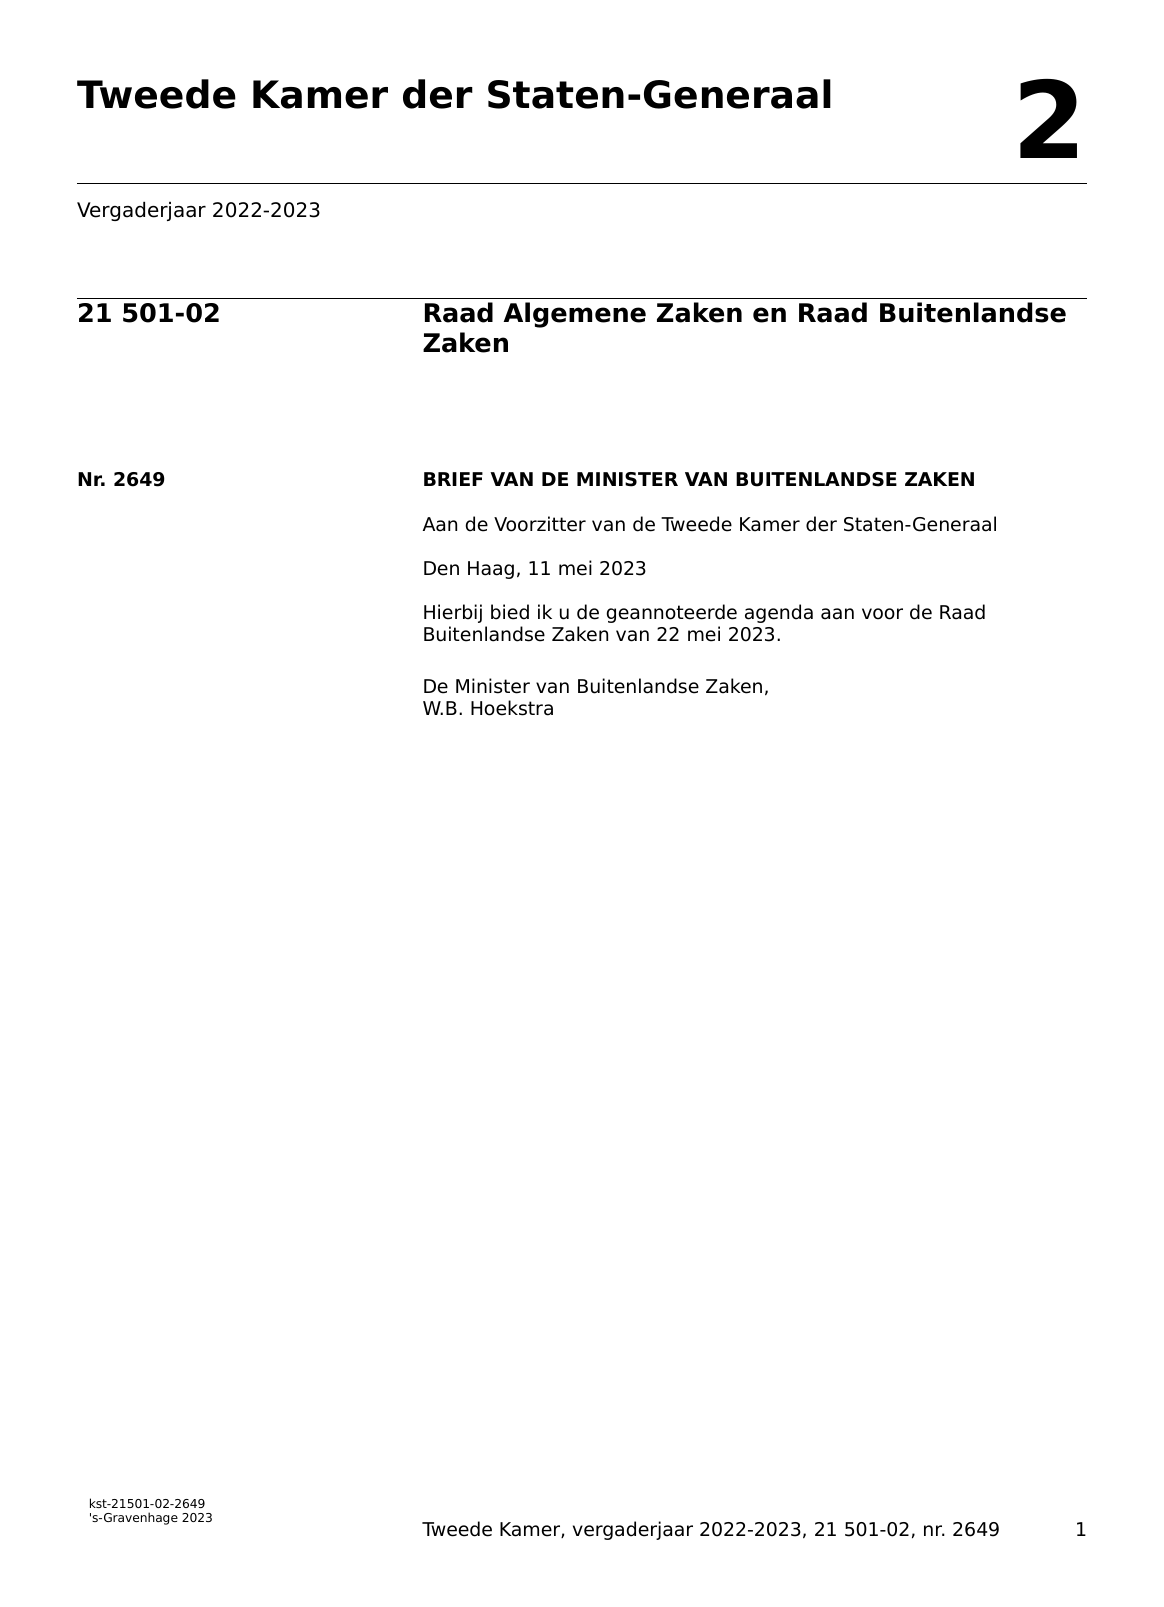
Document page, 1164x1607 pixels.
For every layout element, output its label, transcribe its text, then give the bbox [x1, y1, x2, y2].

subtitle Nr. 2649 BRIEF VAN DE MINISTER VAN BUITENLANDSE ZAKEN [77, 469, 1087, 491]
text De Minister van Buitenlandse Zaken, W.B. Hoekstra [422, 676, 1087, 720]
text Hierbij bied ik u de geannoteerde agenda aan voor de Raad Buitenlandse Zaken van 22 mei 2023. [422, 602, 1087, 646]
text kst-21501-02-2649 [88, 1497, 323, 1511]
text Den Haag, 11 mei 2023 [422, 558, 1087, 580]
text 's-Gravenhage 2023 [88, 1511, 323, 1525]
table_header Tweede Kamer der Staten-Generaal [77, 59, 886, 183]
text Aan de Voorzitter van de Tweede Kamer der Staten-Generaal [422, 513, 1087, 536]
table_cell Vergaderjaar 2022-2023 [77, 184, 1087, 298]
subtitle 21 501-02 Raad Algemene Zaken en Raad Buitenlandse Zaken [77, 299, 1087, 358]
table_header 2 [886, 59, 1087, 183]
